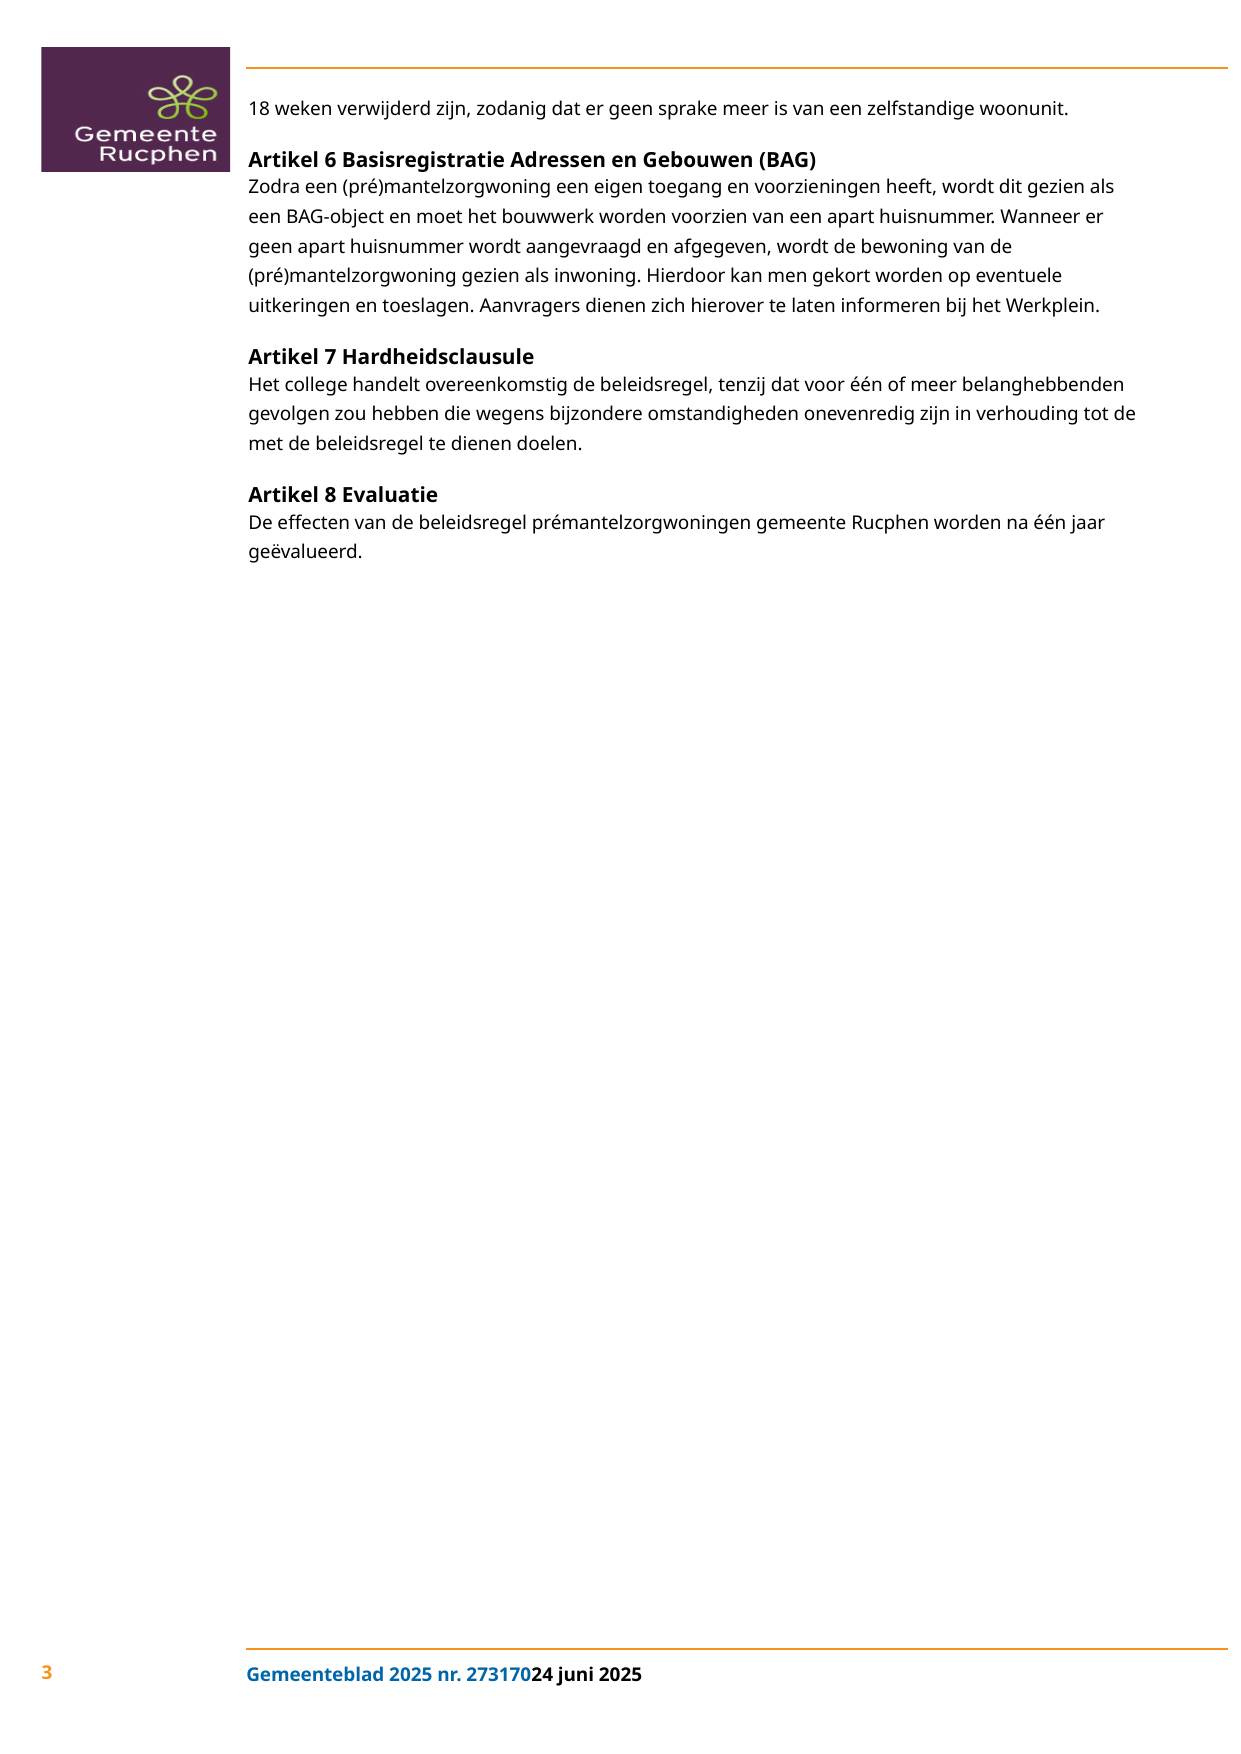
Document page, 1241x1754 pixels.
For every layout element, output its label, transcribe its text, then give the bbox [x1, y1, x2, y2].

text Artikel 7 Hardheidsclausule [248, 342, 1152, 371]
text Artikel 8 Evaluatie [248, 480, 1152, 509]
text Artikel 6 Basisregistratie Adressen en Gebouwen (BAG) [248, 145, 1152, 174]
text Zodra een (pré)mantelzorgwoning een eigen toegang en voorzieningen heeft, wordt dit gezien als een BAG-object en moet het bouwwerk worden voorzien van een apart huisnummer. Wanneer er geen apart huisnummer wordt aangevraagd en afgegeven, wordt de bewoning van de (pré)mantelzorgwoning gezien als inwoning. Hierdoor kan men gekort worden op eventuele uitkeringen en toeslagen. Aanvragers dienen zich hierover te laten informeren bij het Werkplein. [248, 174, 1152, 318]
text 18 weken verwijderd zijn, zodanig dat er geen sprake meer is van een zelfstandige woonunit. [248, 95, 1152, 121]
picture [41, 47, 231, 172]
text Het college handelt overeenkomstig de beleidsregel, tenzij dat voor één of meer belanghebbenden gevolgen zou hebben die wegens bijzondere omstandigheden onevenredig zijn in verhouding tot de met de beleidsregel te dienen doelen. [248, 371, 1152, 456]
text De effecten van de beleidsregel prémantelzorgwoningen gemeente Rucphen worden na één jaar geëvalueerd. [248, 509, 1152, 564]
